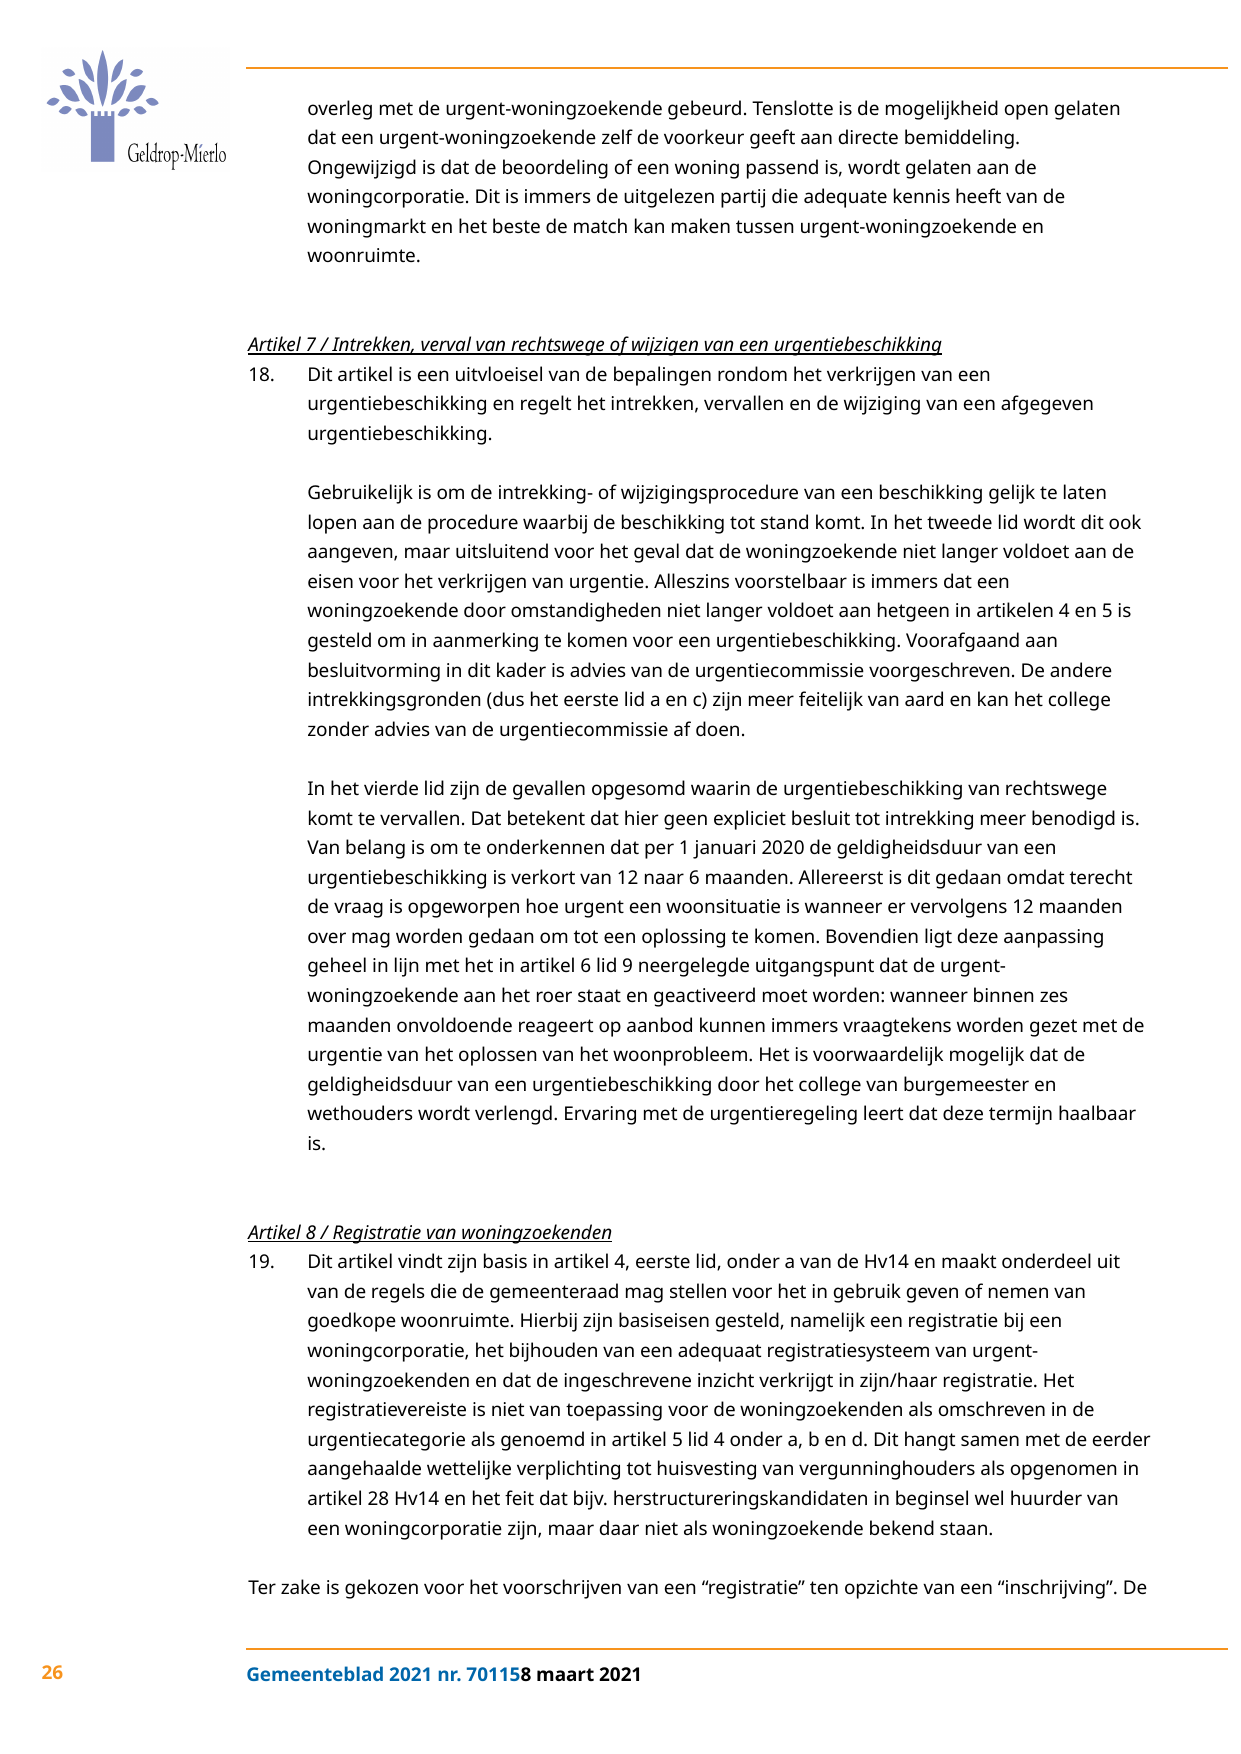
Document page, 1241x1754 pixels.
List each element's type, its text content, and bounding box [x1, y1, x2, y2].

list Dit artikel is een uitvloeisel van de bepalingen rondom het verkrijgen van een urgentiebeschikking en regelt het intrekken, vervallen en de wijziging van een afgegeven urgentiebeschikking. [248, 361, 1152, 446]
text Ter zake is gekozen voor het voorschrijven van een “registratie” ten opzichte van een “inschrijving”. De [248, 1574, 1152, 1600]
list overleg met de urgent-woningzoekende gebeurd. Tenslotte is de mogelijkheid open gelaten dat een urgent-woningzoekende zelf de voorkeur geeft aan directe bemiddeling. [248, 95, 1152, 150]
picture [41, 47, 231, 172]
text Artikel 7 / Intrekken, verval van rechtswege of wijzigen van een urgentiebeschikking [248, 331, 1152, 357]
list Gebruikelijk is om de intrekking- of wijzigingsprocedure van een beschikking gelijk te laten lopen aan de procedure waarbij de beschikking tot stand komt. In het tweede lid wordt dit ook aangeven, maar uitsluitend voor het geval dat de woningzoekende niet langer voldoet aan de eisen voor het verkrijgen van urgentie. Alleszins voorstelbaar is immers dat een woningzoekende door omstandigheden niet langer voldoet aan hetgeen in artikelen 4 en 5 is gesteld om in aanmerking te komen voor een urgentiebeschikking. Voorafgaand aan besluitvorming in dit kader is advies van de urgentiecommissie voorgeschreven. De andere intrekkingsgronden (dus het eerste lid a en c) zijn meer feitelijk van aard en kan het college zonder advies van de urgentiecommissie af doen. [248, 479, 1152, 742]
list Ongewijzigd is dat de beoordeling of een woning passend is, wordt gelaten aan de woningcorporatie. Dit is immers de uitgelezen partij die adequate kennis heeft van de woningmarkt en het beste de match kan maken tussen urgent-woningzoekende en woonruimte. [248, 154, 1152, 268]
list Dit artikel vindt zijn basis in artikel 4, eerste lid, onder a van de Hv14 en maakt onderdeel uit van de regels die de gemeenteraad mag stellen voor het in gebruik geven of nemen van goedkope woonruimte. Hierbij zijn basiseisen gesteld, namelijk een registratie bij een woningcorporatie, het bijhouden van een adequaat registratiesysteem van urgent-woningzoekenden en dat de ingeschrevene inzicht verkrijgt in zijn/haar registratie. Het registratievereiste is niet van toepassing voor de woningzoekenden als omschreven in de urgentiecategorie als genoemd in artikel 5 lid 4 onder a, b en d. Dit hangt samen met de eerder aangehaalde wettelijke verplichting tot huisvesting van vergunninghouders als opgenomen in artikel 28 Hv14 en het feit dat bijv. herstructureringskandidaten in beginsel wel huurder van een woningcorporatie zijn, maar daar niet als woningzoekende bekend staan. [248, 1248, 1152, 1541]
text Artikel 8 / Registratie van woningzoekenden [248, 1219, 1152, 1245]
list In het vierde lid zijn de gevallen opgesomd waarin de urgentiebeschikking van rechtswege komt te vervallen. Dat betekent dat hier geen expliciet besluit tot intrekking meer benodigd is. Van belang is om te onderkennen dat per 1 januari 2020 de geldigheidsduur van een urgentiebeschikking is verkort van 12 naar 6 maanden. Allereerst is dit gedaan omdat terecht de vraag is opgeworpen hoe urgent een woonsituatie is wanneer er vervolgens 12 maanden over mag worden gedaan om tot een oplossing te komen. Bovendien ligt deze aanpassing geheel in lijn met het in artikel 6 lid 9 neergelegde uitgangspunt dat de urgent-woningzoekende aan het roer staat en geactiveerd moet worden: wanneer binnen zes maanden onvoldoende reageert op aanbod kunnen immers vraagtekens worden gezet met de urgentie van het oplossen van het woonprobleem. Het is voorwaardelijk mogelijk dat de geldigheidsduur van een urgentiebeschikking door het college van burgemeester en wethouders wordt verlengd. Ervaring met de urgentieregeling leert dat deze termijn haalbaar is. [248, 775, 1152, 1156]
